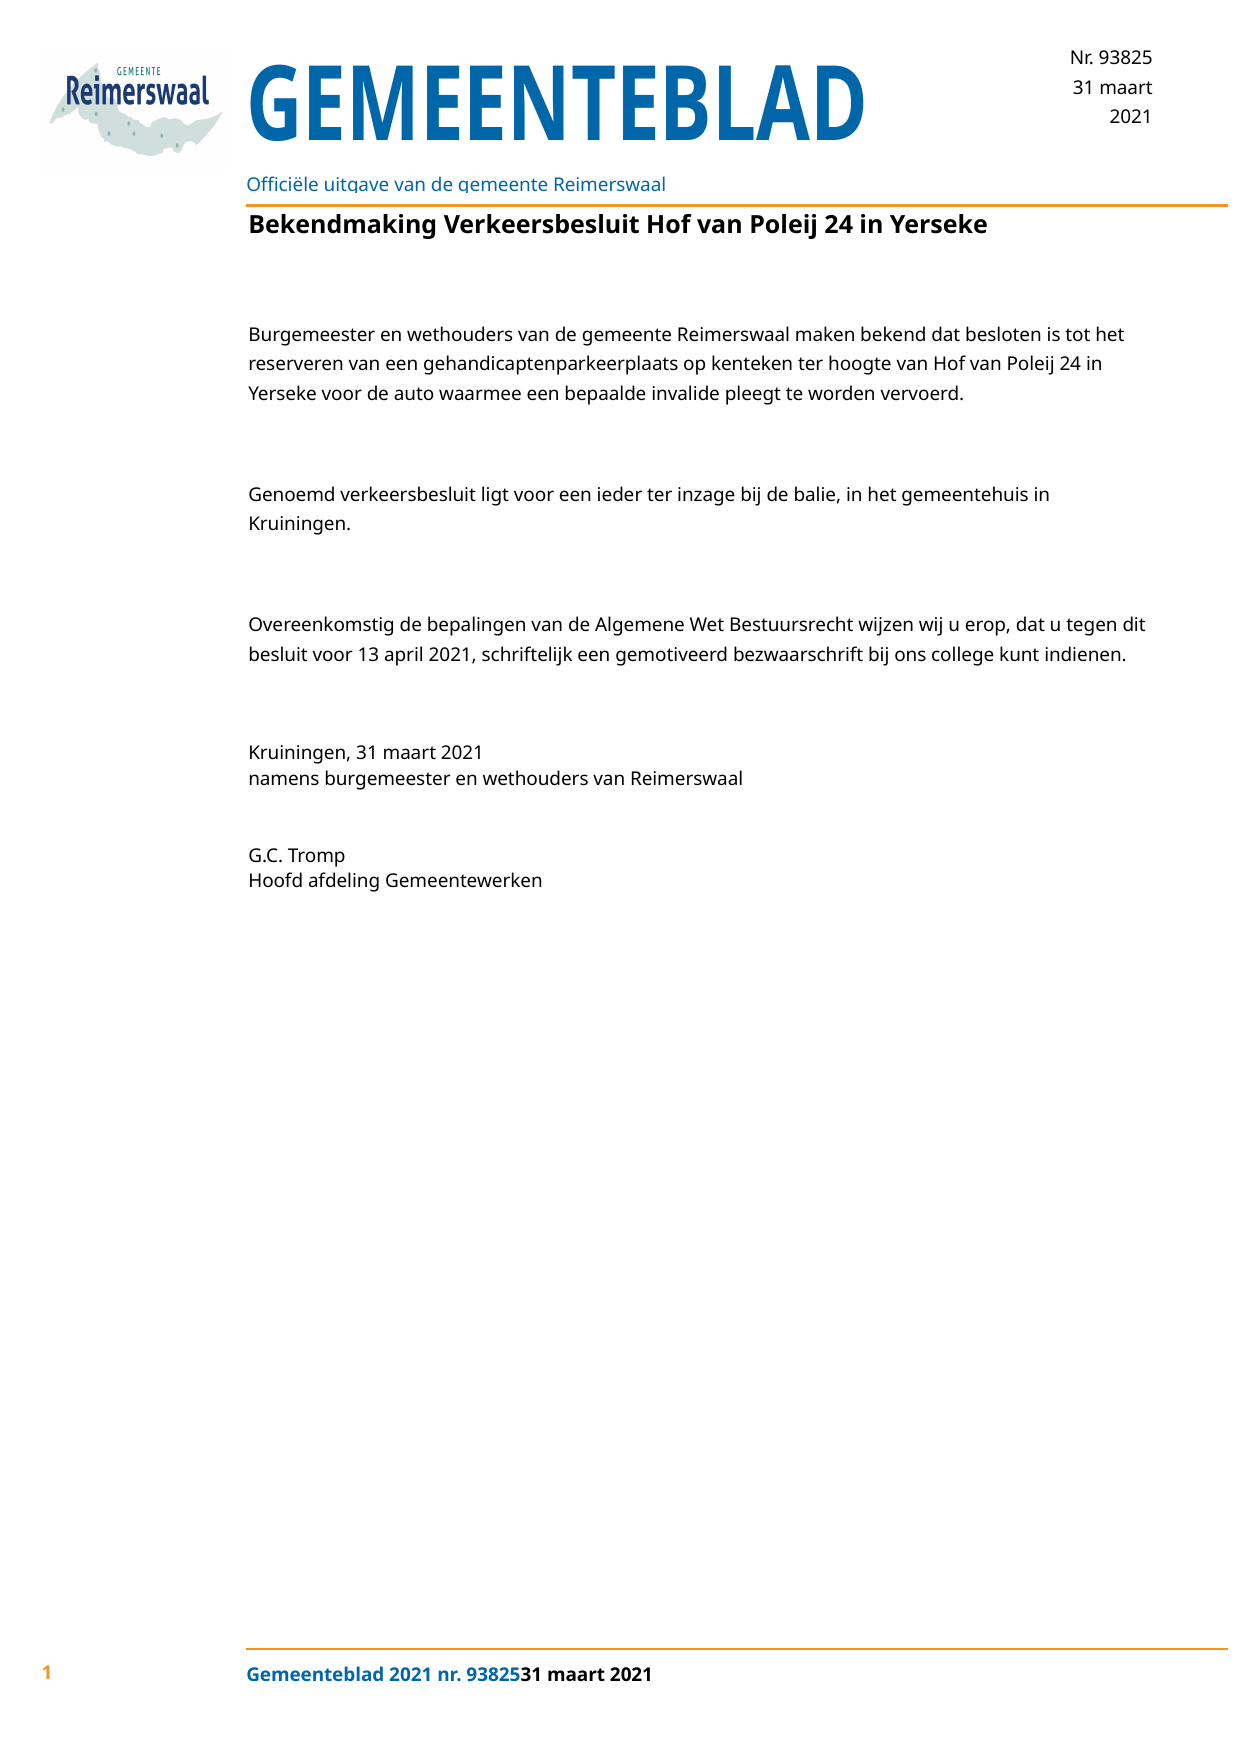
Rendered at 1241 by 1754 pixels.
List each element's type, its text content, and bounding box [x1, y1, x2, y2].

text Bekendmaking Verkeersbesluit Hof van Poleij 24 in Yerseke [248, 207, 1152, 241]
text Hoofd afdeling Gemeentewerken [248, 868, 1152, 893]
text G.C. Tromp [248, 842, 1152, 868]
text Genoemd verkeersbesluit ligt voor een ieder ter inzage bij de balie, in het gemeentehuis in Kruiningen. [248, 481, 1152, 536]
text Kruiningen, 31 maart 2021 [248, 739, 1152, 765]
picture [41, 47, 231, 172]
text Overeenkomstig de bepalingen van de Algemene Wet Bestuursrecht wijzen wij u erop, dat u tegen dit besluit voor 13 april 2021, schriftelijk een gemotiveerd bezwaarschrift bij ons college kunt indienen. [248, 611, 1152, 666]
text namens burgemeester en wethouders van Reimerswaal [248, 765, 1152, 790]
text Burgemeester en wethouders van de gemeente Reimerswaal maken bekend dat besloten is tot het reserveren van een gehandicaptenparkeerplaats op kenteken ter hoogte van Hof van Poleij 24 in Yerseke voor de auto waarmee een bepaalde invalide pleegt te worden vervoerd. [248, 321, 1152, 406]
